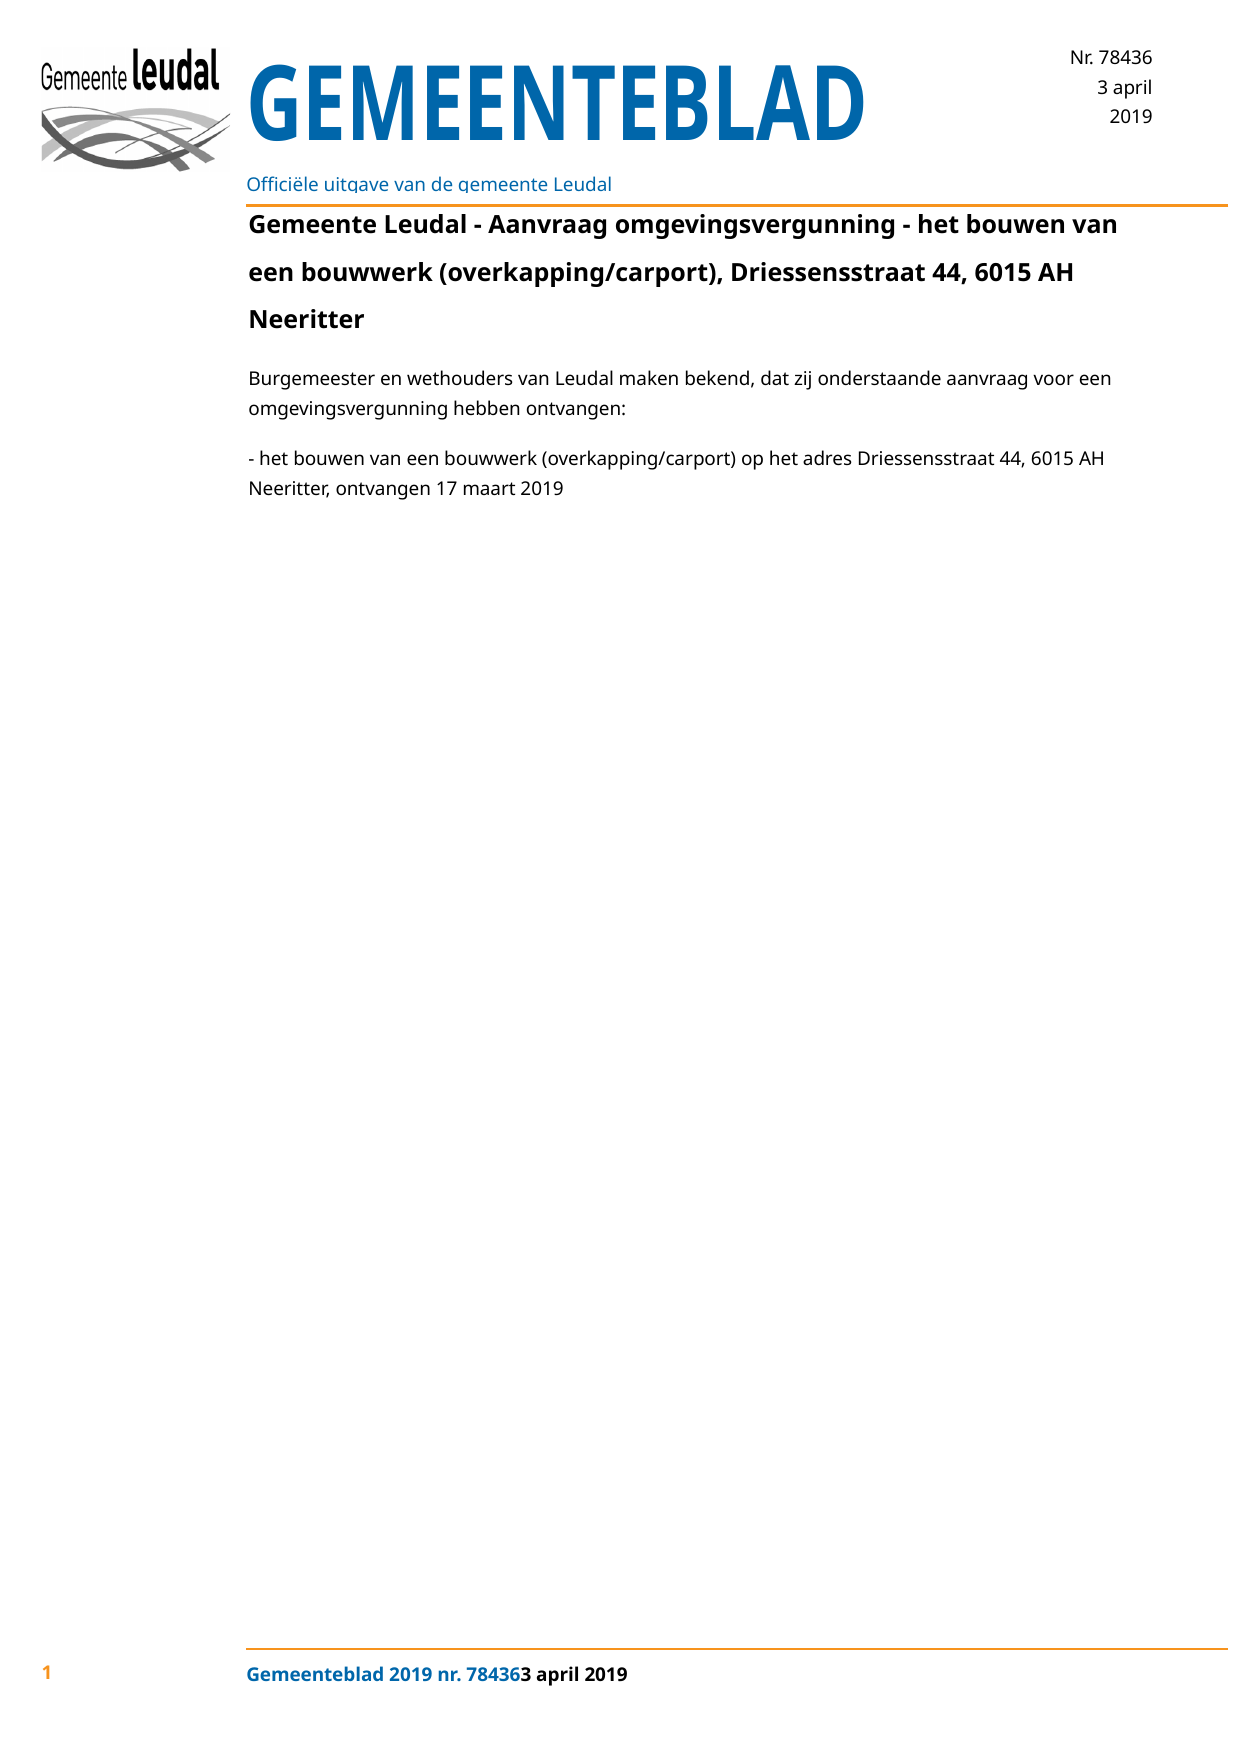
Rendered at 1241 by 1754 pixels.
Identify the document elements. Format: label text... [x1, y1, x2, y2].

text Gemeente Leudal - Aanvraag omgevingsvergunning - het bouwen van een bouwwerk (overkapping/carport), Driessensstraat 44, 6015 AH Neeritter [248, 207, 1152, 336]
text - het bouwen van een bouwwerk (overkapping/carport) op het adres Driessensstraat 44, 6015 AH Neeritter, ontvangen 17 maart 2019 [248, 446, 1152, 501]
picture [41, 47, 231, 172]
text Burgemeester en wethouders van Leudal maken bekend, dat zij onderstaande aanvraag voor een omgevingsvergunning hebben ontvangen: [248, 366, 1152, 421]
